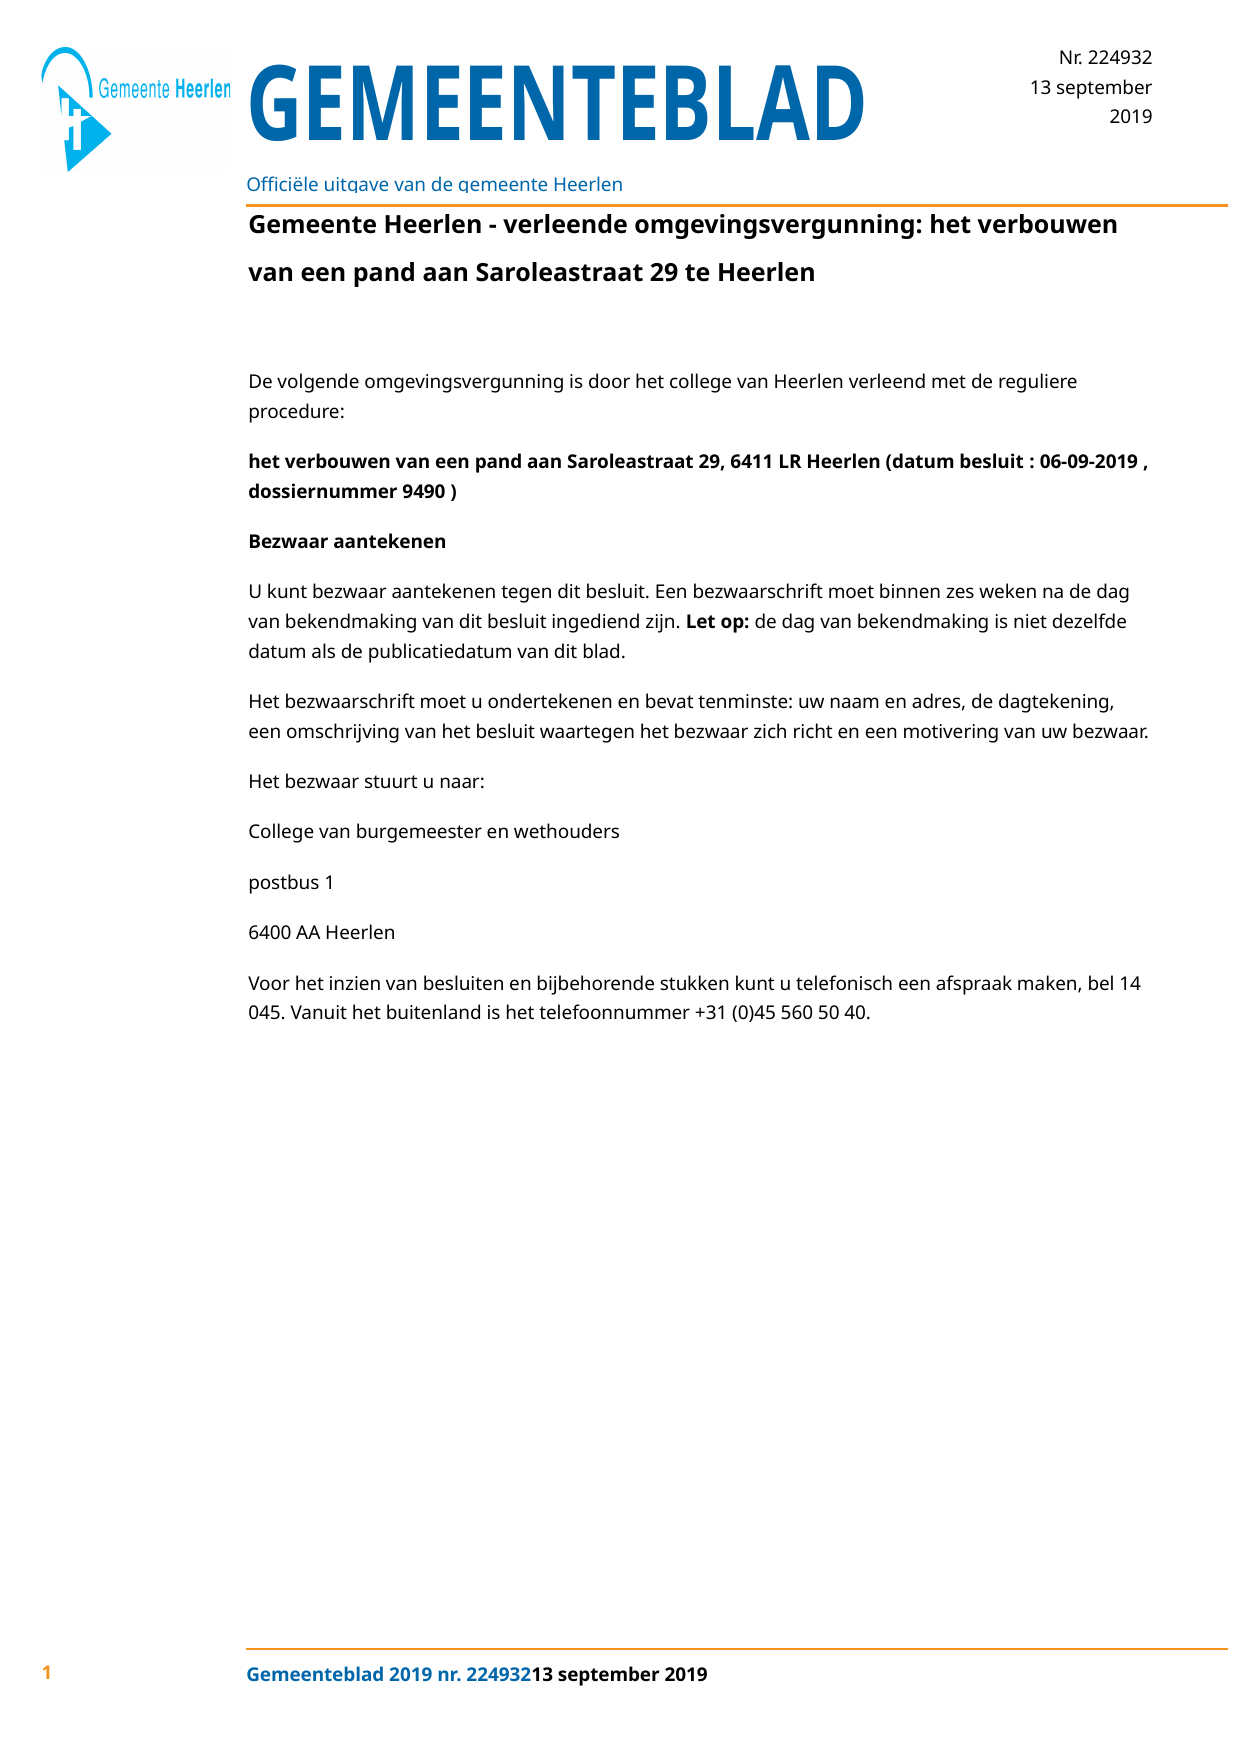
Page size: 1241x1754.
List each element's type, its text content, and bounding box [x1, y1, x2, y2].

text De volgende omgevingsvergunning is door het college van Heerlen verleend met de reguliere procedure: [248, 368, 1152, 424]
text 6400 AA Heerlen [248, 919, 1152, 945]
picture [41, 47, 58, 70]
text het verbouwen van een pand aan Saroleastraat 29, 6411 LR Heerlen (datum besluit : 06-09-2019 , dossiernummer 9490 ) [248, 448, 1152, 504]
text Bezwaar aantekenen [248, 528, 1152, 554]
text Het bezwaar stuurt u naar: [248, 768, 1152, 794]
text U kunt bezwaar aantekenen tegen dit besluit. Een bezwaarschrift moet binnen zes weken na de dag van bekendmaking van dit besluit ingediend zijn. Let op: de dag van bekendmaking is niet dezelfde datum als de publicatiedatum van dit blad. [248, 579, 1152, 664]
text postbus 1 [248, 869, 1152, 895]
text College van burgemeester en wethouders [248, 819, 1152, 844]
text Voor het inzien van besluiten en bijbehorende stukken kunt u telefonisch een afspraak maken, bel 14 045. Vanuit het buitenland is het telefoonnummer +31 (0)45 560 50 40. [248, 970, 1152, 1025]
picture [41, 47, 231, 172]
text Gemeente Heerlen - verleende omgevingsvergunning: het verbouwen van een pand aan Saroleastraat 29 te Heerlen [248, 207, 1152, 288]
text Het bezwaarschrift moet u ondertekenen en bevat tenminste: uw naam en adres, de dagtekening, een omschrijving van het besluit waartegen het bezwaar zich richt en een motivering van uw bezwaar. [248, 688, 1152, 744]
